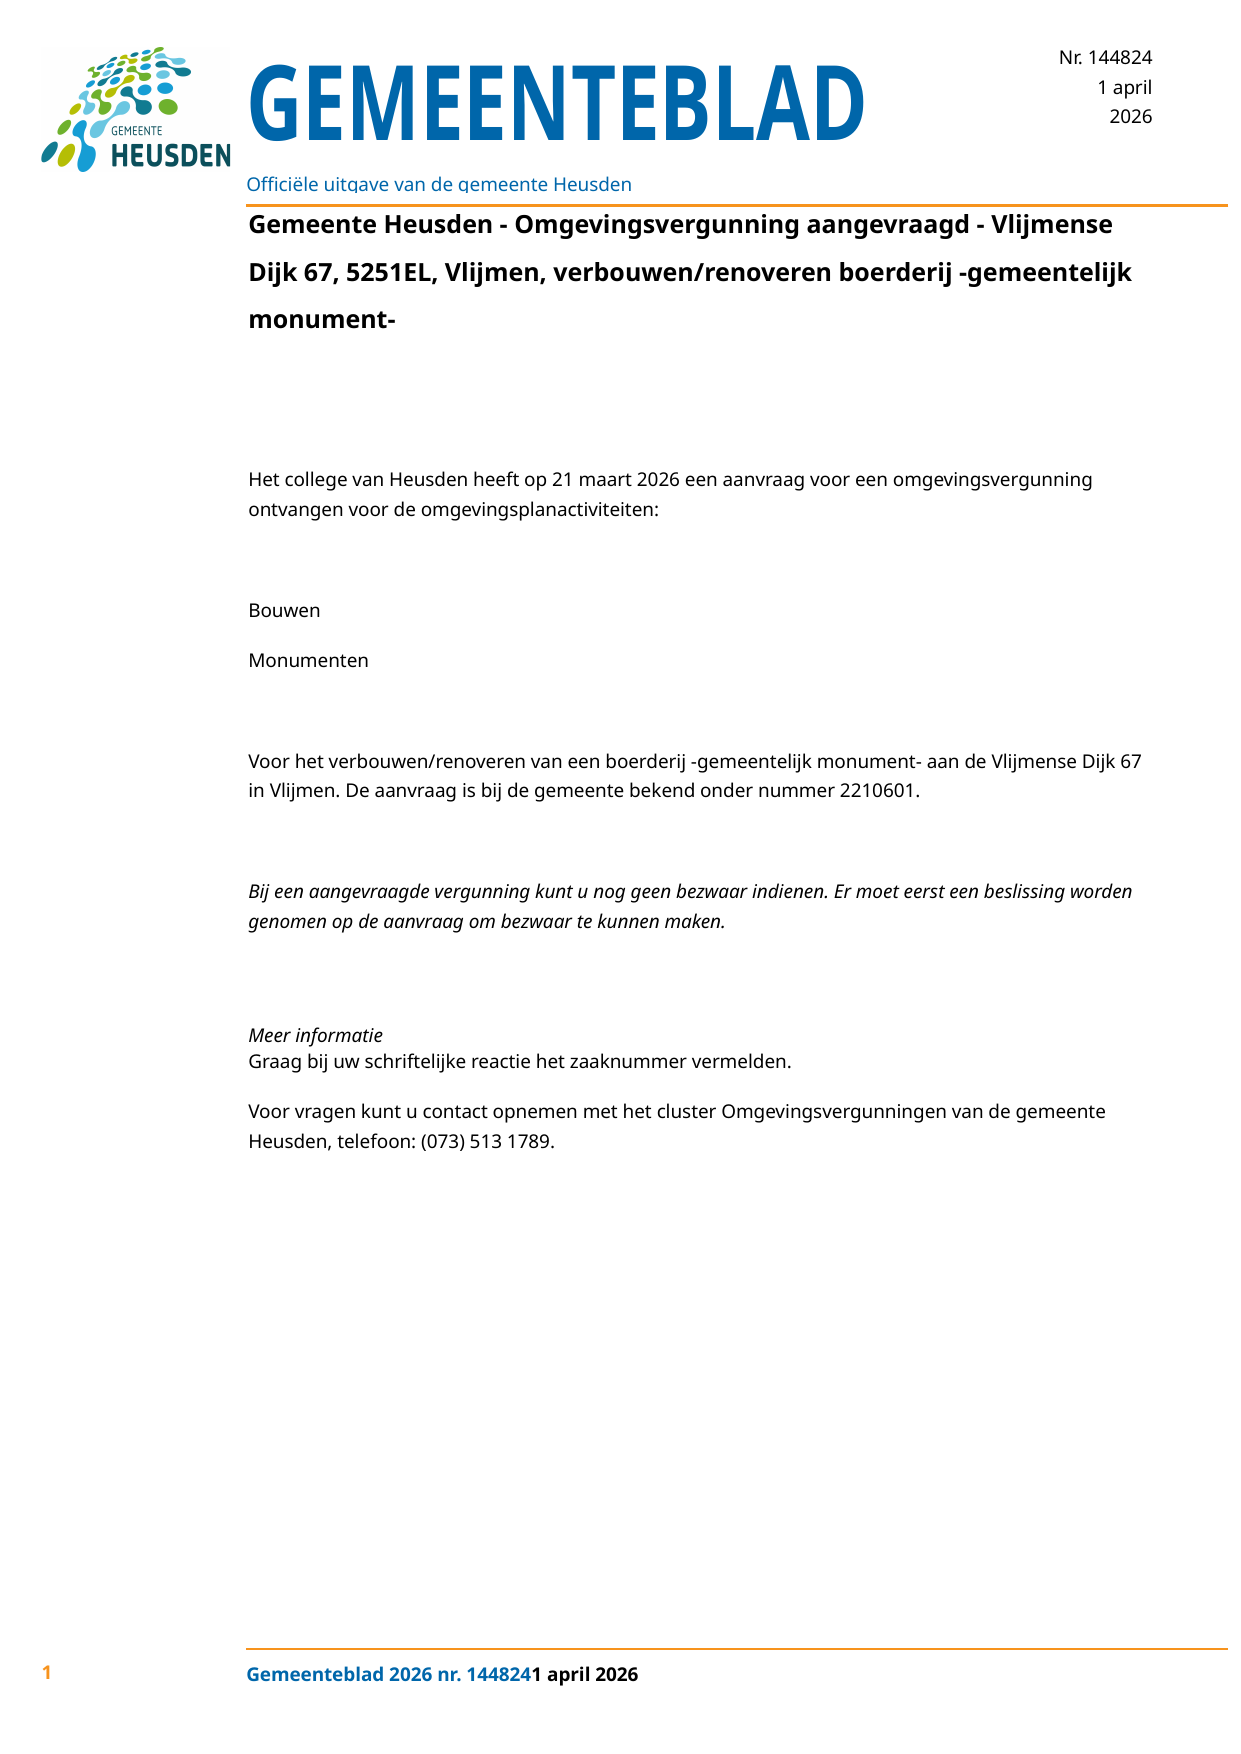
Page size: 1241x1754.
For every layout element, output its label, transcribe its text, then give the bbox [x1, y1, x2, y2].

text Voor het verbouwen/renoveren van een boerderij -gemeentelijk monument- aan de Vlijmense Dijk 67 in Vlijmen. De aanvraag is bij de gemeente bekend onder nummer 2210601. [248, 748, 1152, 803]
text Bij een aangevraagde vergunning kunt u nog geen bezwaar indienen. Er moet eerst een beslissing worden genomen op de aanvraag om bezwaar te kunnen maken. [248, 878, 1152, 934]
text Monumenten [248, 647, 1152, 673]
text Graag bij uw schriftelijke reactie het zaaknummer vermelden. [248, 1048, 1152, 1074]
text Voor vragen kunt u contact opnemen met het cluster Omgevingsvergunningen van de gemeente Heusden, telefoon: (073) 513 1789. [248, 1098, 1152, 1154]
text Het college van Heusden heeft op 21 maart 2026 een aanvraag voor een omgevingsvergunning ontvangen voor de omgevingsplanactiviteiten: [248, 466, 1152, 522]
text Bouwen [248, 597, 1152, 622]
picture [41, 47, 231, 172]
text Gemeente Heusden - Omgevingsvergunning aangevraagd - Vlijmense Dijk 67, 5251EL, Vlijmen, verbouwen/renoveren boerderij -gemeentelijk monument- [248, 207, 1152, 336]
text Meer informatie [248, 1022, 1152, 1048]
